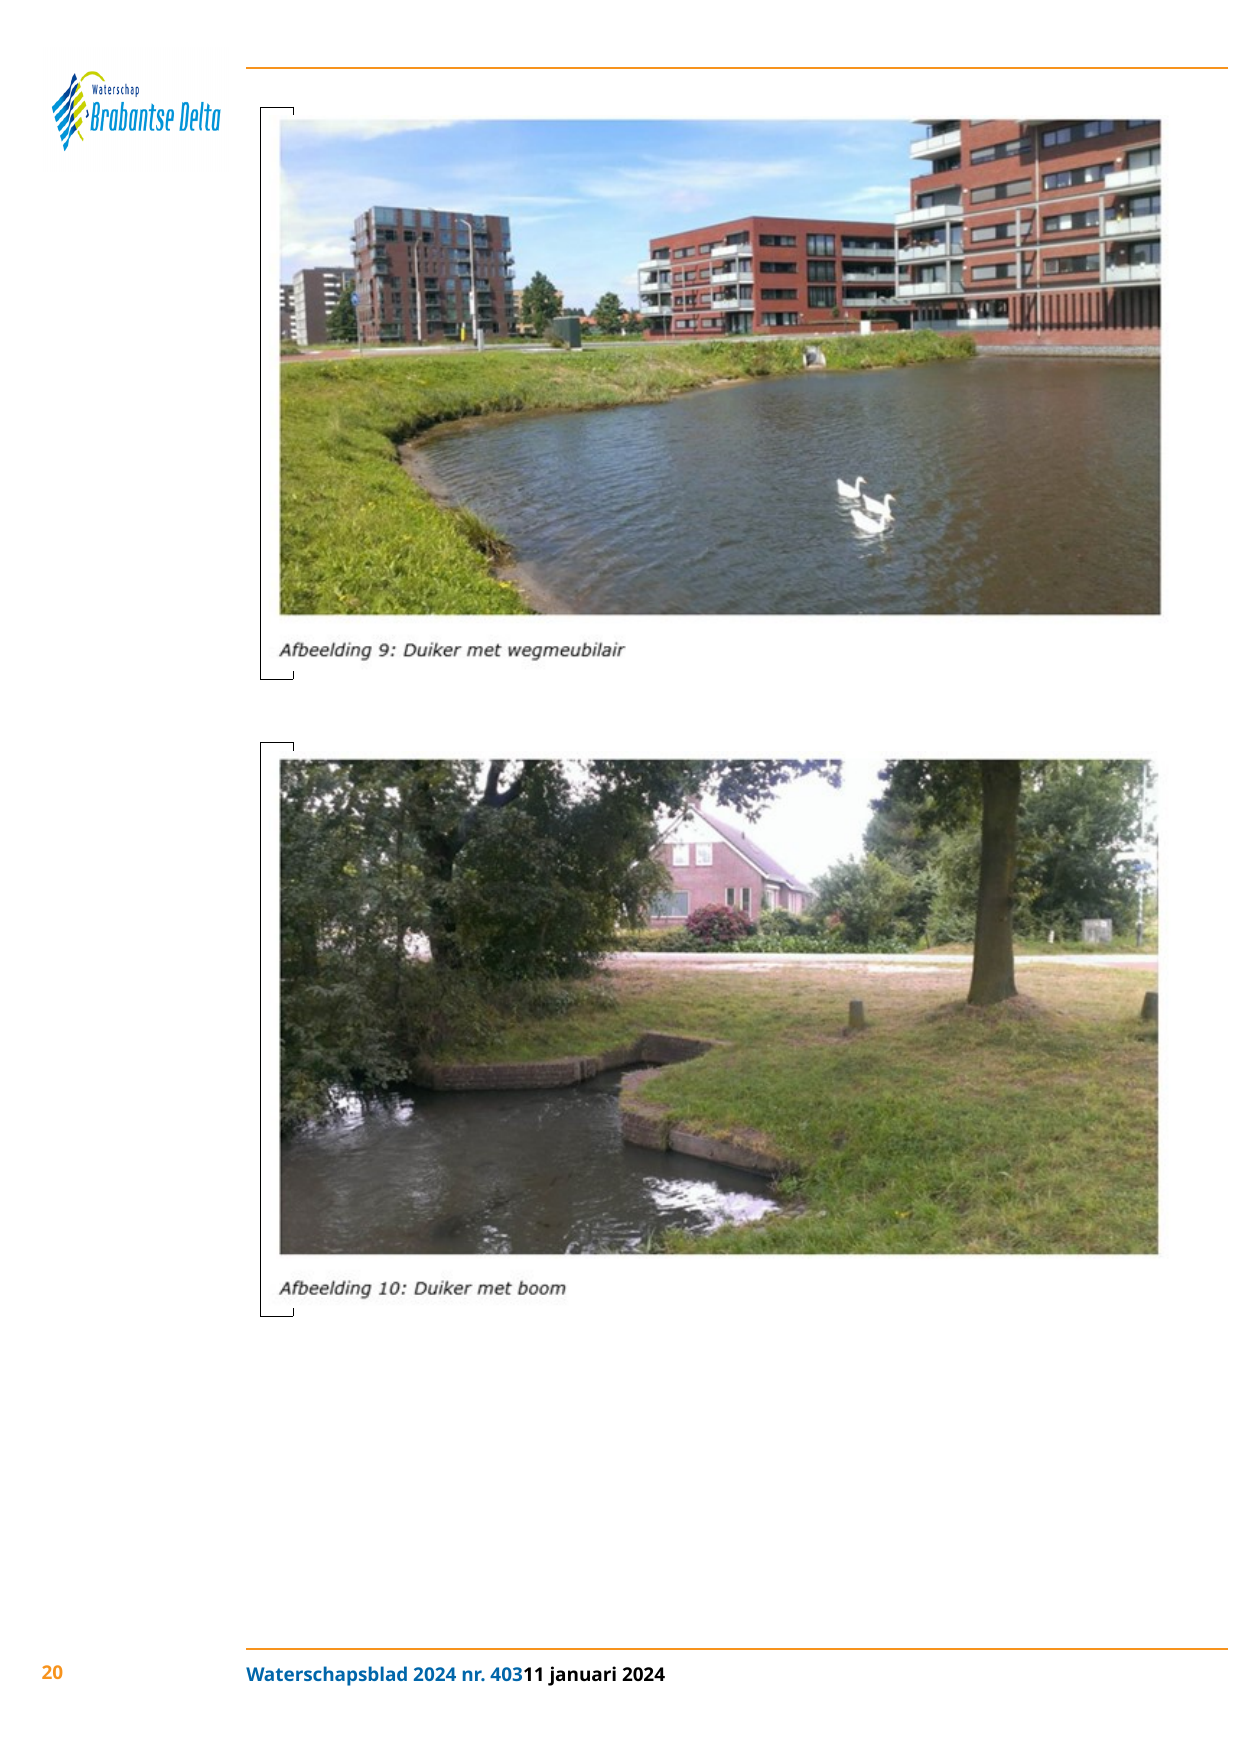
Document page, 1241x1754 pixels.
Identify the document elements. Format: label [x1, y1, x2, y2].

picture [268, 751, 1173, 1308]
picture [268, 115, 1173, 671]
picture [41, 47, 231, 172]
